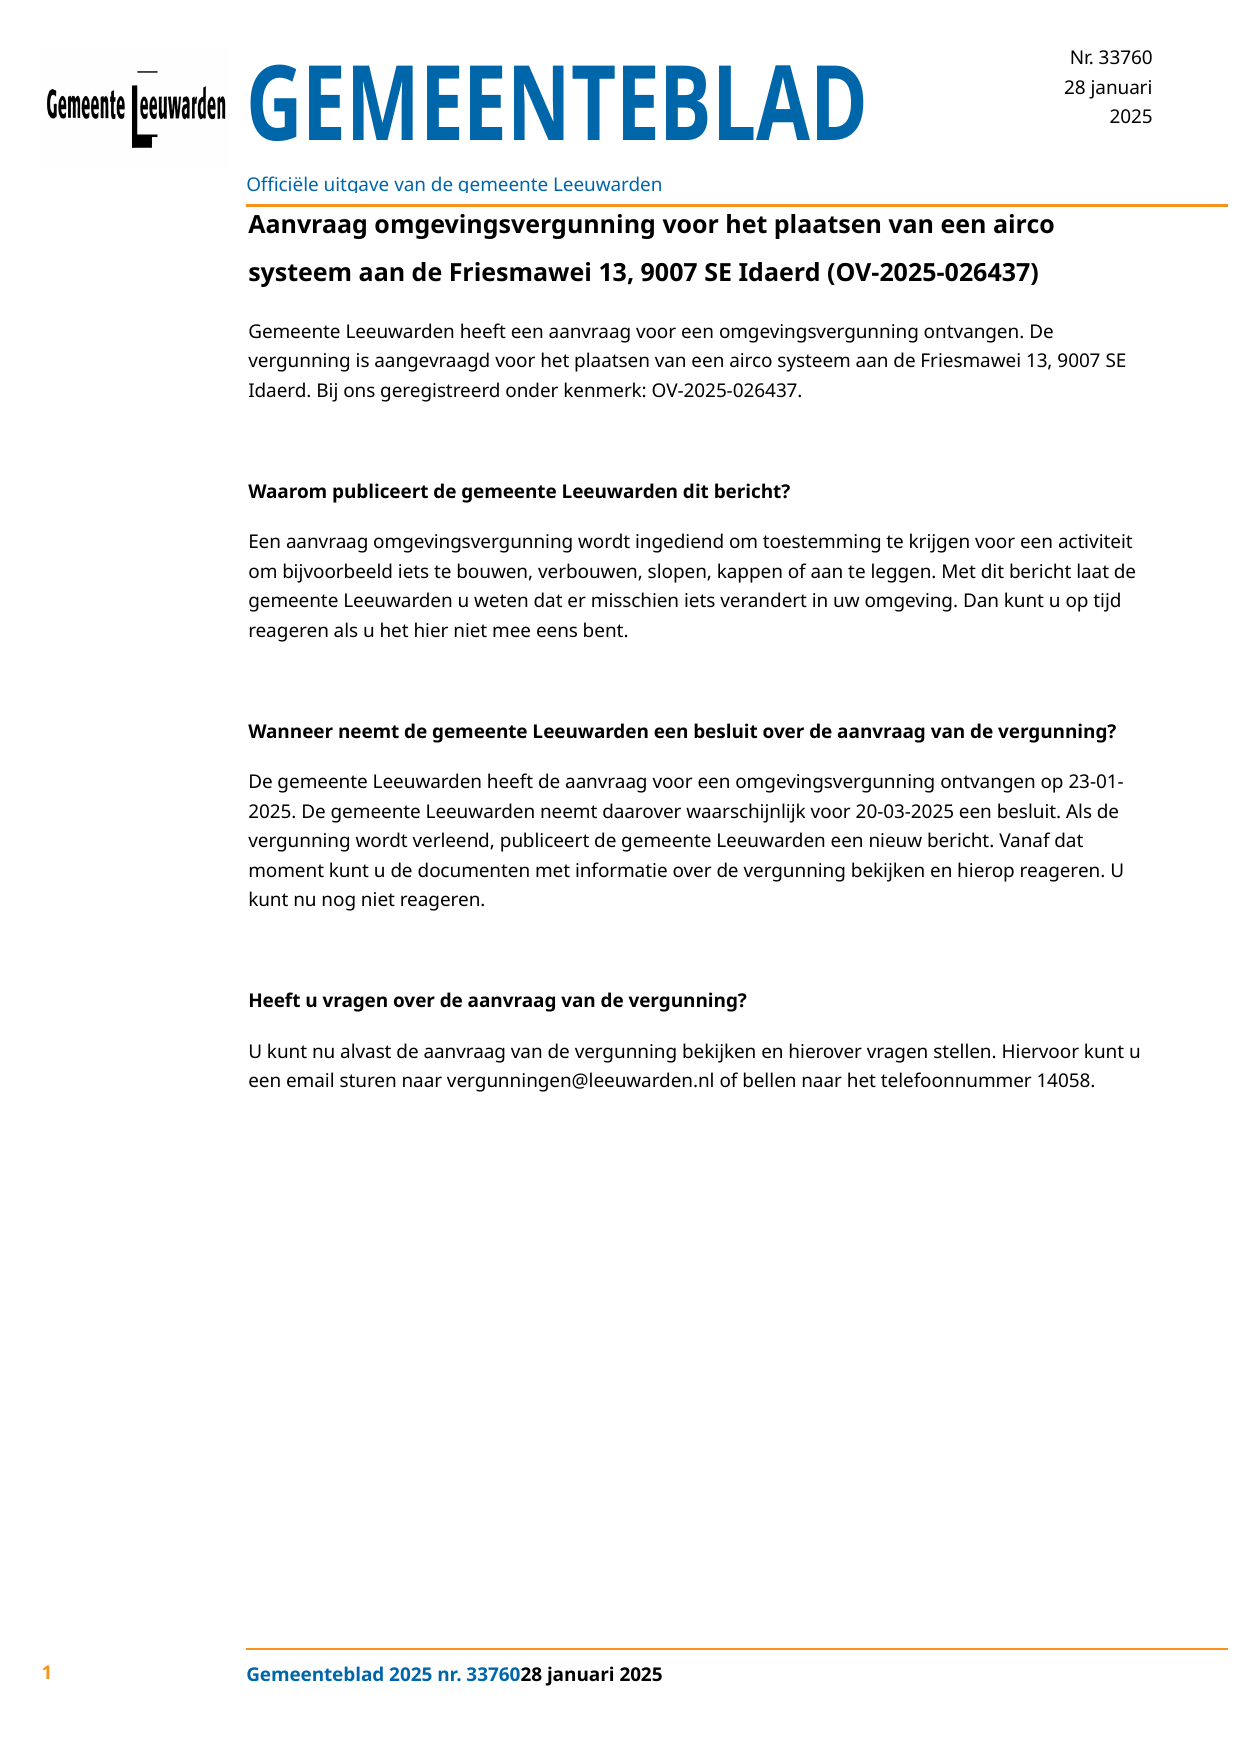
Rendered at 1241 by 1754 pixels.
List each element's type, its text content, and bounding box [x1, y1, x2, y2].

text Gemeente Leeuwarden heeft een aanvraag voor een omgevingsvergunning ontvangen. De vergunning is aangevraagd voor het plaatsen van een airco systeem aan de Friesmawei 13, 9007 SE Idaerd. Bij ons geregistreerd onder kenmerk: OV-2025-026437. [248, 318, 1152, 403]
text Een aanvraag omgevingsvergunning wordt ingediend om toestemming te krijgen voor een activiteit om bijvoorbeeld iets te bouwen, verbouwen, slopen, kappen of aan te leggen. Met dit bericht laat de gemeente Leeuwarden u weten dat er misschien iets verandert in uw omgeving. Dan kunt u op tijd reageren als u het hier niet mee eens bent. [248, 528, 1152, 643]
text Heeft u vragen over de aanvraag van de vergunning? [248, 987, 1152, 1013]
text U kunt nu alvast de aanvraag van de vergunning bekijken en hierover vragen stellen. Hiervoor kunt u een email sturen naar vergunningen@leeuwarden.nl of bellen naar het telefoonnummer 14058. [248, 1038, 1152, 1093]
text De gemeente Leeuwarden heeft de aanvraag voor een omgevingsvergunning ontvangen op 23-01-2025. De gemeente Leeuwarden neemt daarover waarschijnlijk voor 20-03-2025 een besluit. Als de vergunning wordt verleend, publiceert de gemeente Leeuwarden een nieuw bericht. Vanaf dat moment kunt u de documenten met informatie over de vergunning bekijken en hierop reageren. U kunt nu nog niet reageren. [248, 768, 1152, 912]
text Aanvraag omgevingsvergunning voor het plaatsen van een airco systeem aan de Friesmawei 13, 9007 SE Idaerd (OV-2025-026437) [248, 207, 1152, 288]
text Waarom publiceert de gemeente Leeuwarden dit bericht? [248, 478, 1152, 504]
picture [41, 47, 231, 172]
text Wanneer neemt de gemeente Leeuwarden een besluit over de aanvraag van de vergunning? [248, 718, 1152, 744]
